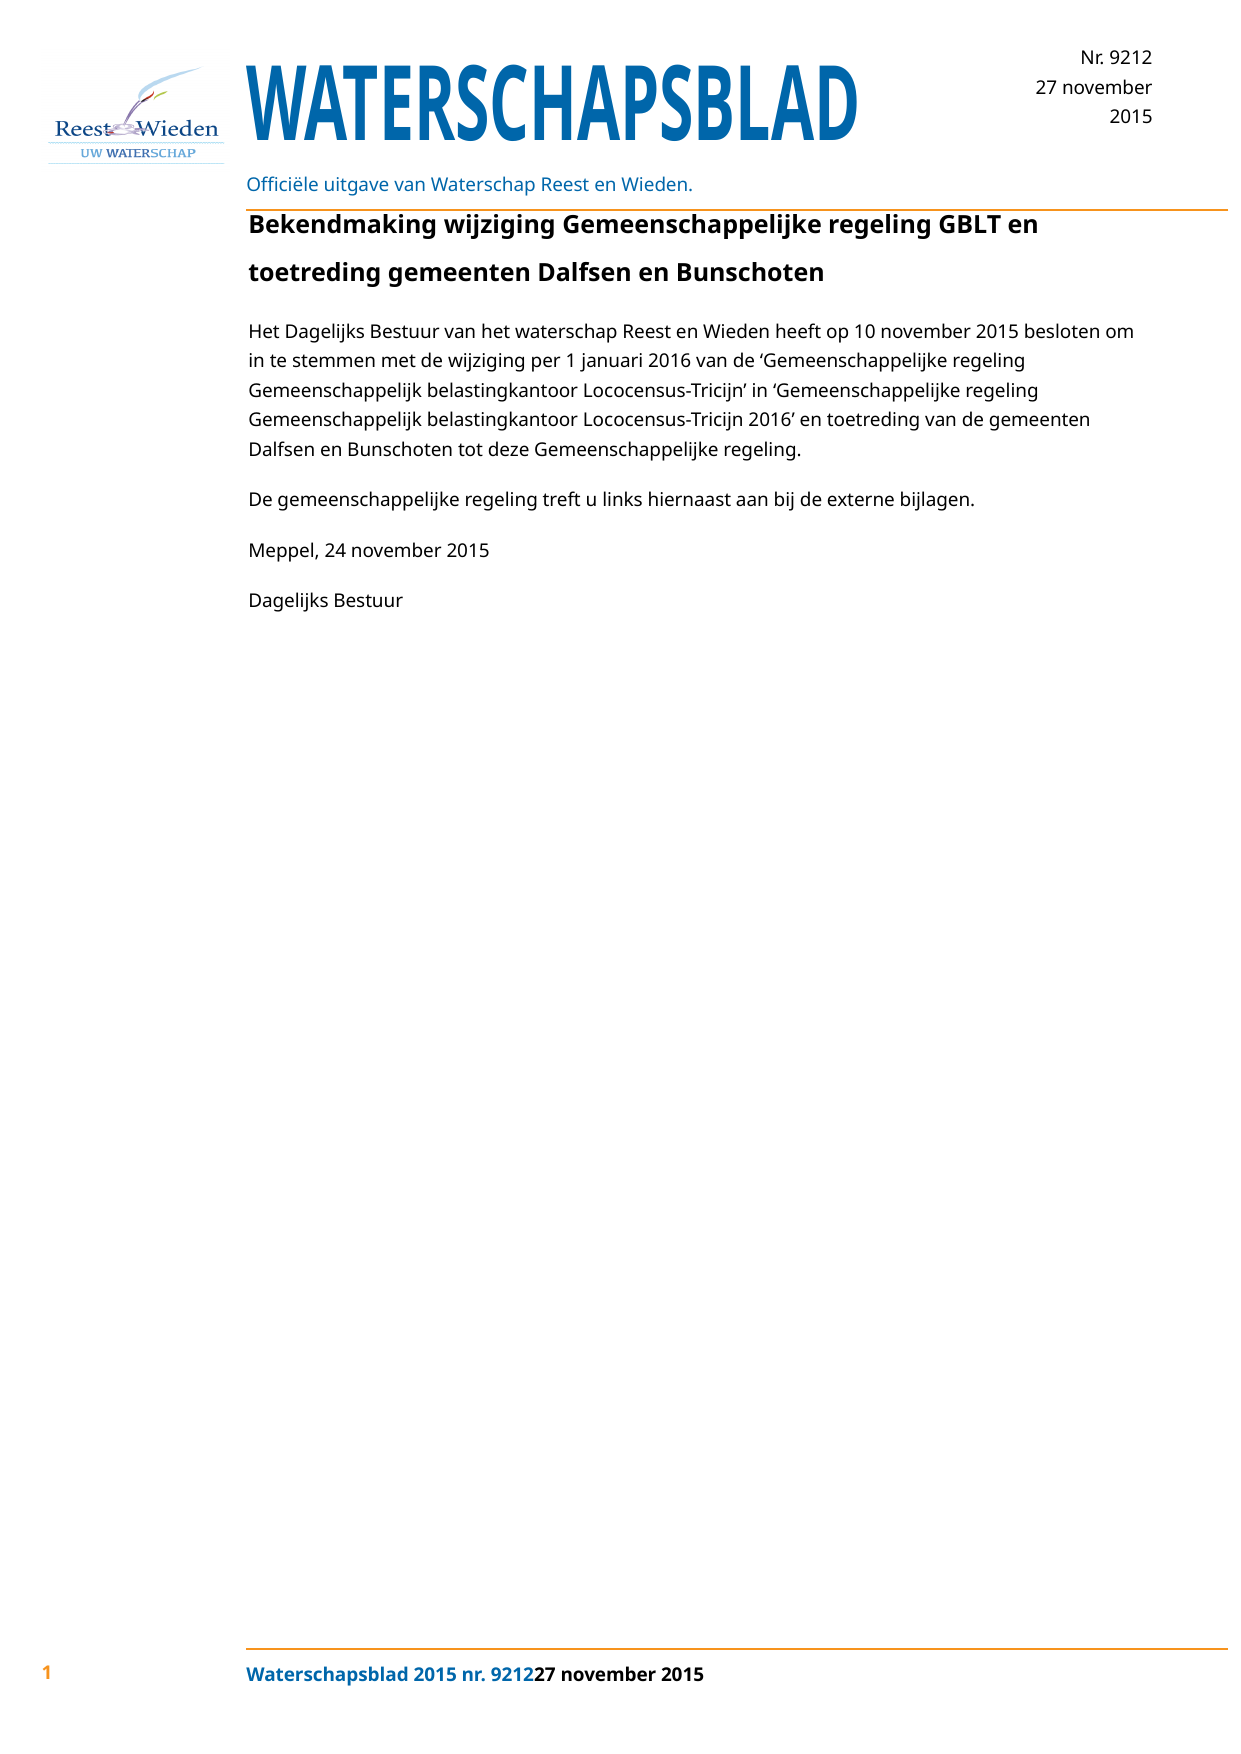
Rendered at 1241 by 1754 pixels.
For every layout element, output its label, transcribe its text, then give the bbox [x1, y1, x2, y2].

text Meppel, 24 november 2015 [248, 537, 1152, 563]
text De gemeenschappelijke regeling treft u links hiernaast aan bij de externe bijlagen. [248, 487, 1152, 512]
text Bekendmaking wijziging Gemeenschappelijke regeling GBLT en toetreding gemeenten Dalfsen en Bunschoten [248, 211, 1152, 288]
text Dagelijks Bestuur [248, 587, 1152, 613]
picture [41, 47, 231, 172]
text Het Dagelijks Bestuur van het waterschap Reest en Wieden heeft op 10 november 2015 besloten om in te stemmen met de wijziging per 1 januari 2016 van de ‘Gemeenschappelijke regeling Gemeenschappelijk belastingkantoor Lococensus-Tricijn’ in ‘Gemeenschappelijke regeling Gemeenschappelijk belastingkantoor Lococensus-Tricijn 2016’ en toetreding van de gemeenten Dalfsen en Bunschoten tot deze Gemeenschappelijke regeling. [248, 318, 1152, 462]
